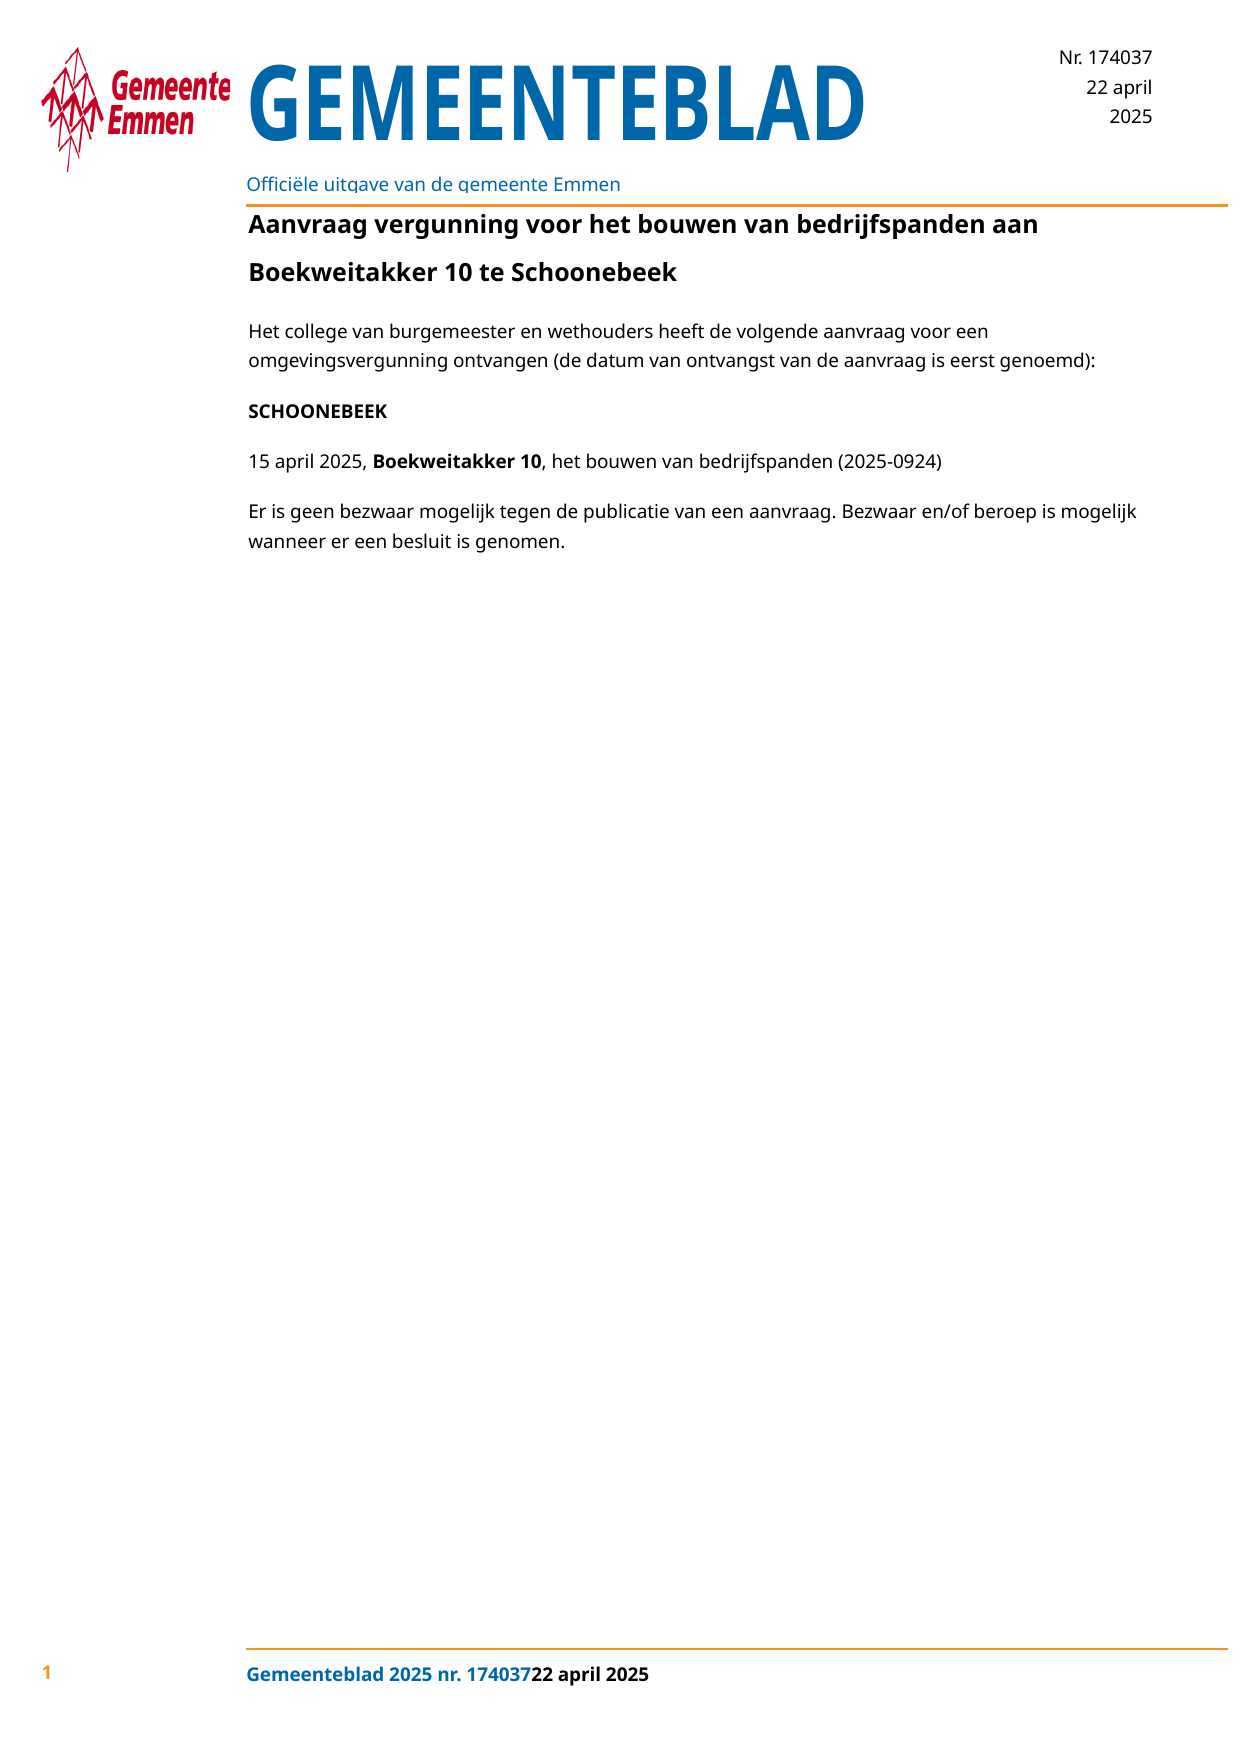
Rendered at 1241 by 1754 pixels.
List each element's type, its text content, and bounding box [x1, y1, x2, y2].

text 15 april 2025, Boekweitakker 10, het bouwen van bedrijfspanden (2025-0924) [248, 448, 1152, 474]
text Er is geen bezwaar mogelijk tegen de publicatie van een aanvraag. Bezwaar en/of beroep is mogelijk wanneer er een besluit is genomen. [248, 499, 1152, 554]
text Aanvraag vergunning voor het bouwen van bedrijfspanden aan Boekweitakker 10 te Schoonebeek [248, 207, 1152, 288]
text SCHOONEBEEK [248, 398, 1152, 424]
text Het college van burgemeester en wethouders heeft de volgende aanvraag voor een omgevingsvergunning ontvangen (de datum van ontvangst van de aanvraag is eerst genoemd): [248, 318, 1152, 373]
picture [41, 47, 231, 172]
